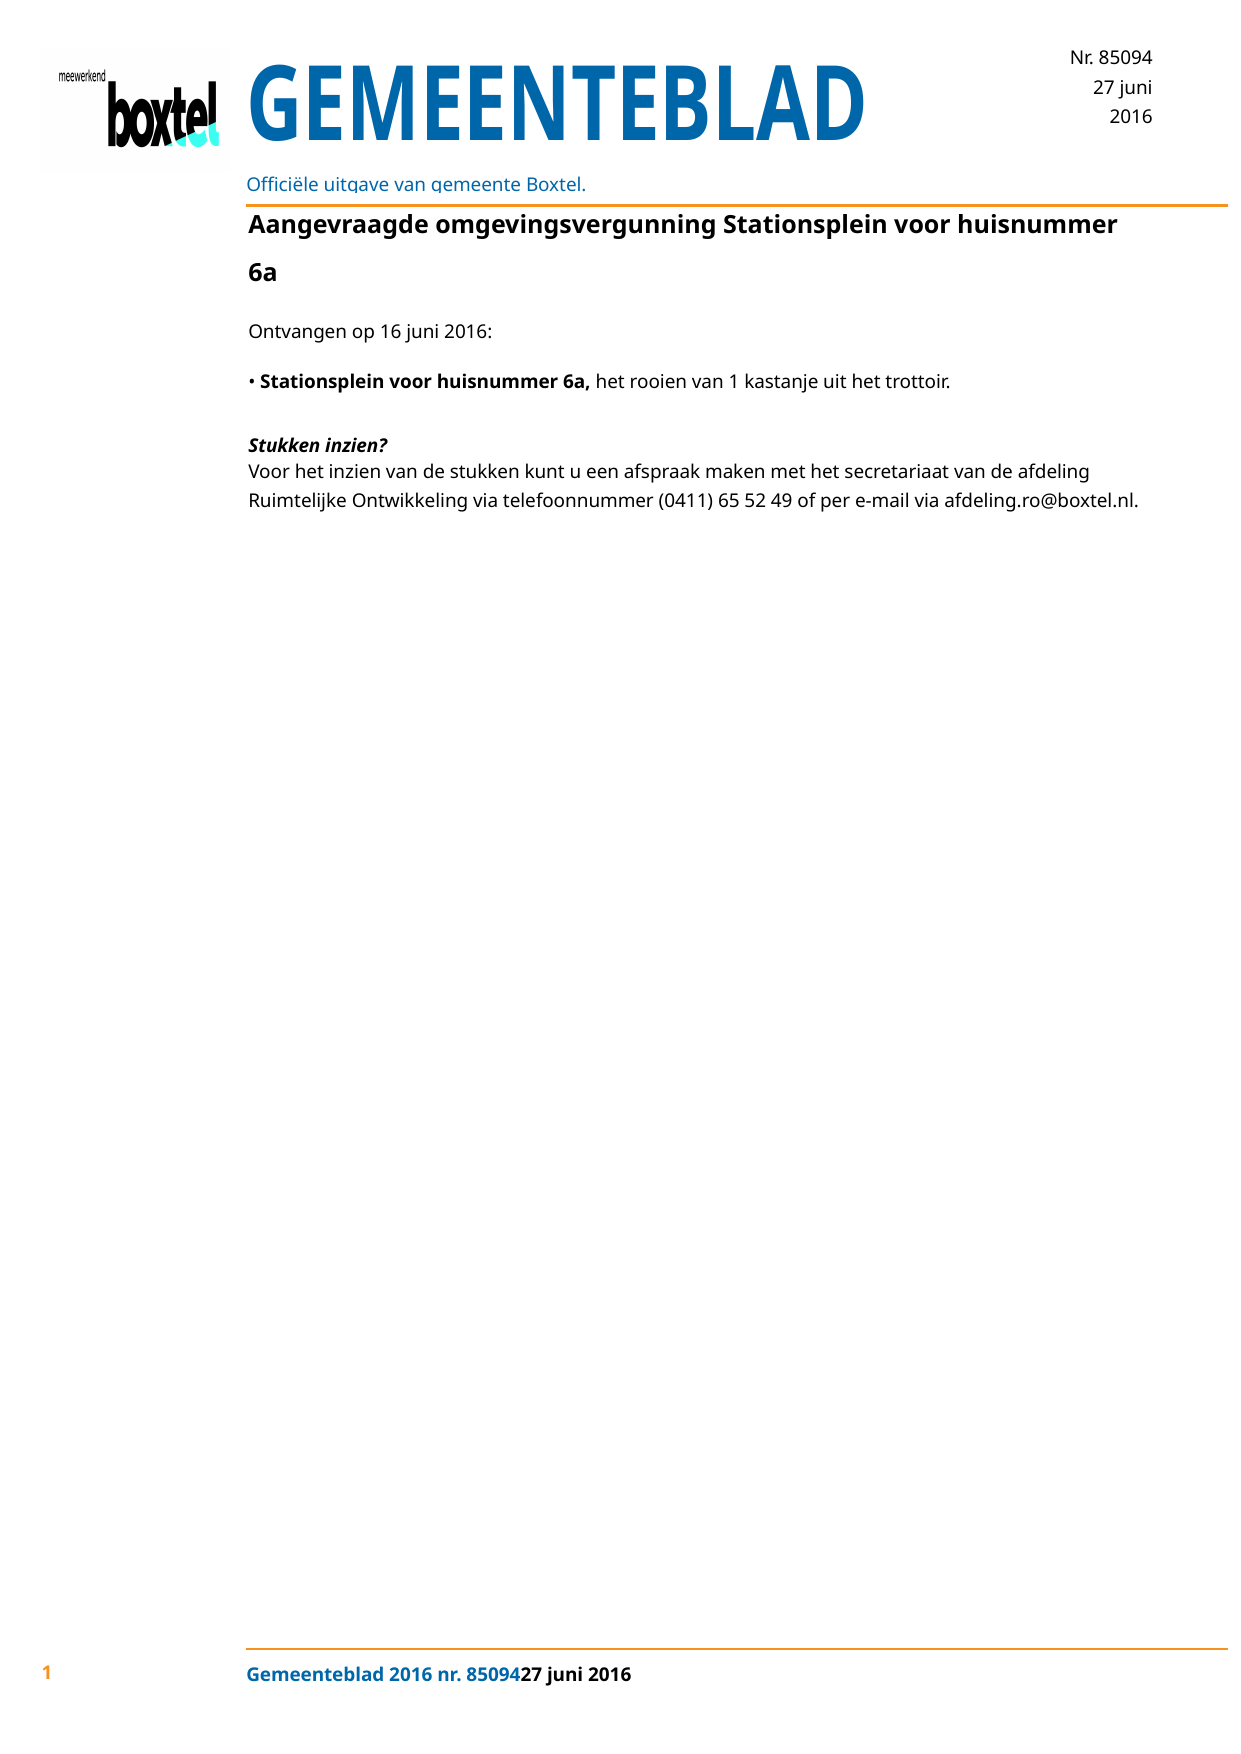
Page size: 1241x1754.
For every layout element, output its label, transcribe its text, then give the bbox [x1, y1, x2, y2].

text Aangevraagde omgevingsvergunning Stationsplein voor huisnummer 6a [248, 207, 1152, 288]
text Stukken inzien? [248, 432, 1152, 458]
text • Stationsplein voor huisnummer 6a, het rooien van 1 kastanje uit het trottoir. [248, 368, 1152, 394]
picture [41, 47, 231, 172]
text Ontvangen op 16 juni 2016: [248, 318, 1152, 344]
text Voor het inzien van de stukken kunt u een afspraak maken met het secretariaat van de afdeling Ruimtelijke Ontwikkeling via telefoonnummer (0411) 65 52 49 of per e-mail via afdeling.ro@boxtel.nl. [248, 458, 1152, 513]
